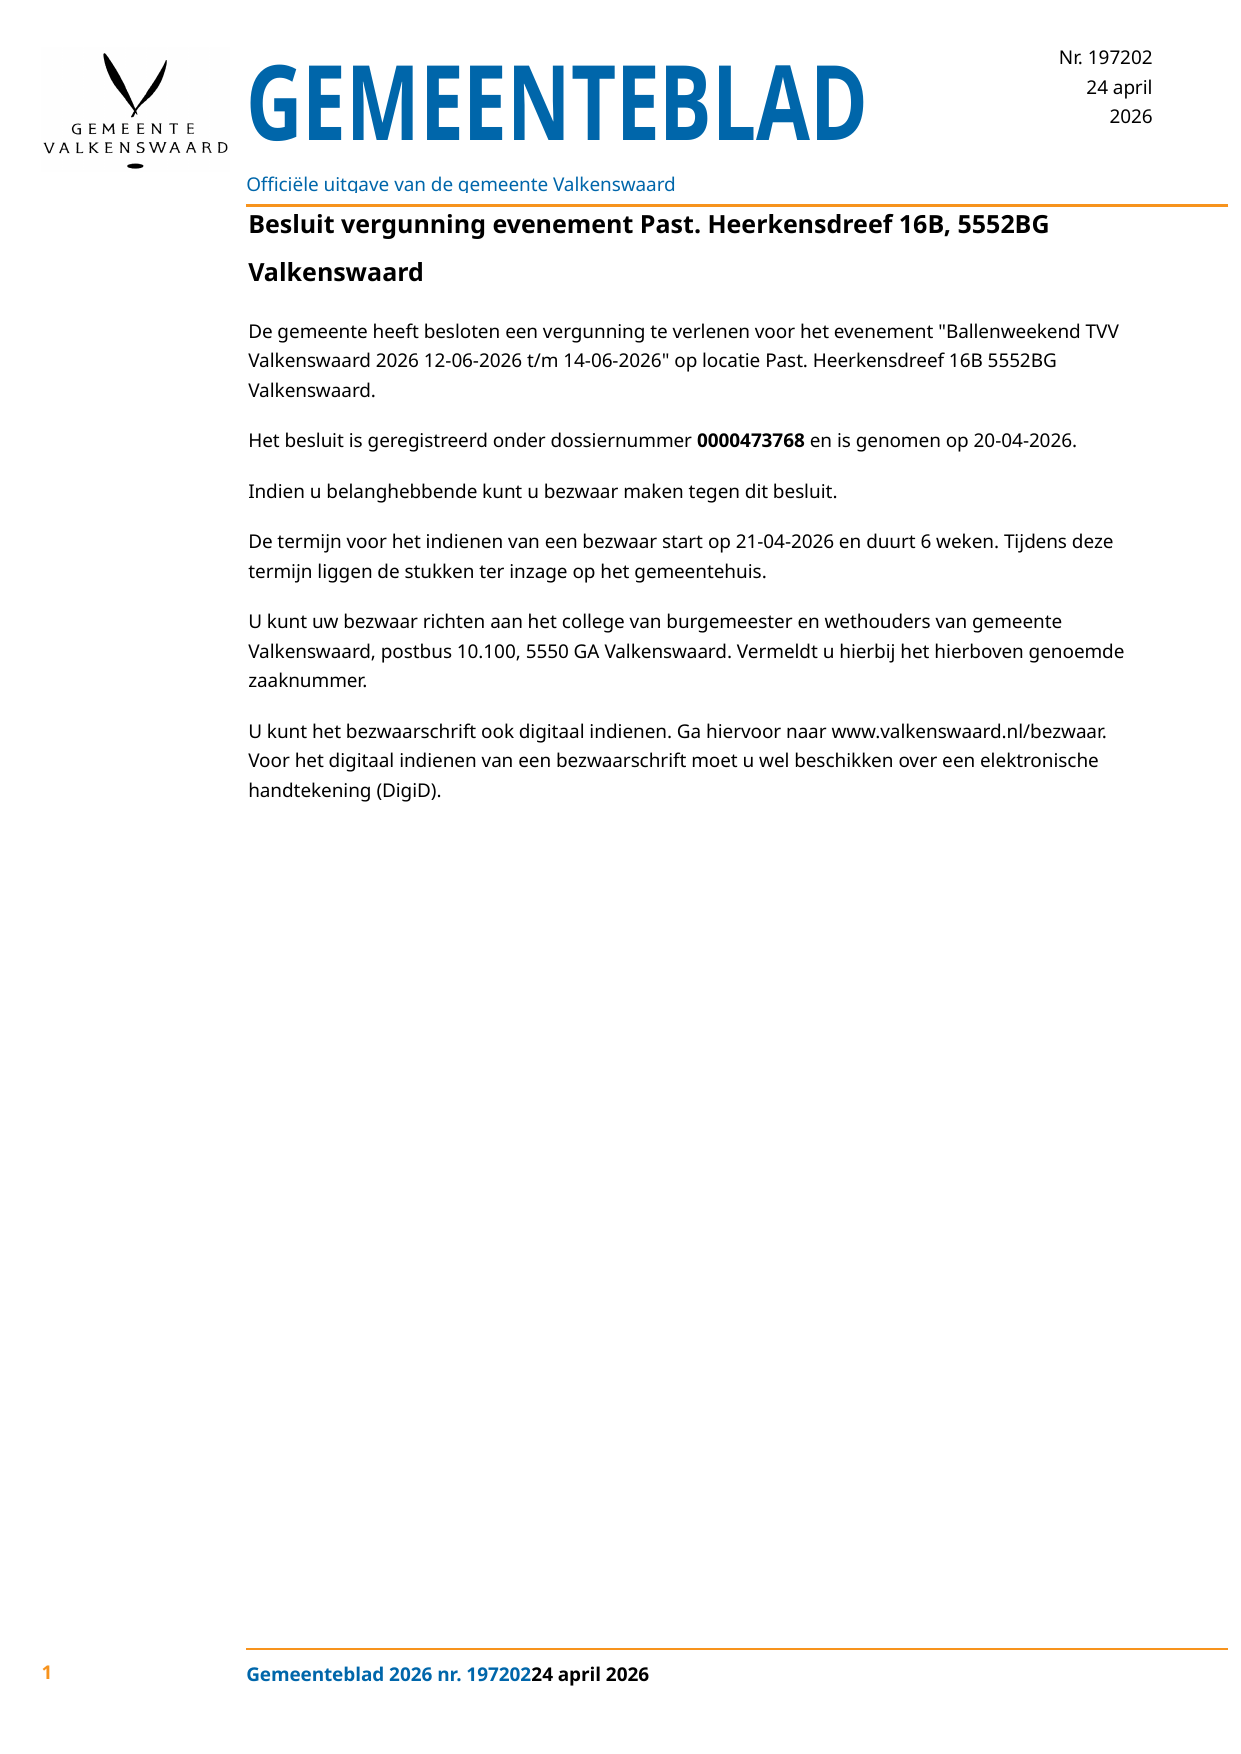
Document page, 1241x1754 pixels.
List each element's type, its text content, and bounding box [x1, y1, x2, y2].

picture [41, 47, 231, 172]
text U kunt uw bezwaar richten aan het college van burgemeester en wethouders van gemeente Valkenswaard, postbus 10.100, 5550 GA Valkenswaard. Vermeldt u hierbij het hierboven genoemde zaaknummer. [248, 608, 1152, 693]
text Indien u belanghebbende kunt u bezwaar maken tegen dit besluit. [248, 478, 1152, 504]
text Besluit vergunning evenement Past. Heerkensdreef 16B, 5552BG Valkenswaard [248, 207, 1152, 288]
text U kunt het bezwaarschrift ook digitaal indienen. Ga hiervoor naar www.valkenswaard.nl/bezwaar. Voor het digitaal indienen van een bezwaarschrift moet u wel beschikken over een elektronische handtekening (DigiD). [248, 718, 1152, 803]
text De termijn voor het indienen van een bezwaar start op 21-04-2026 en duurt 6 weken. Tijdens deze termijn liggen de stukken ter inzage op het gemeentehuis. [248, 528, 1152, 584]
text De gemeente heeft besloten een vergunning te verlenen voor het evenement "Ballenweekend TVV Valkenswaard 2026 12-06-2026 t/m 14-06-2026" op locatie Past. Heerkensdreef 16B 5552BG Valkenswaard. [248, 318, 1152, 403]
text Het besluit is geregistreerd onder dossiernummer 0000473768 en is genomen op 20-04-2026. [248, 427, 1152, 453]
